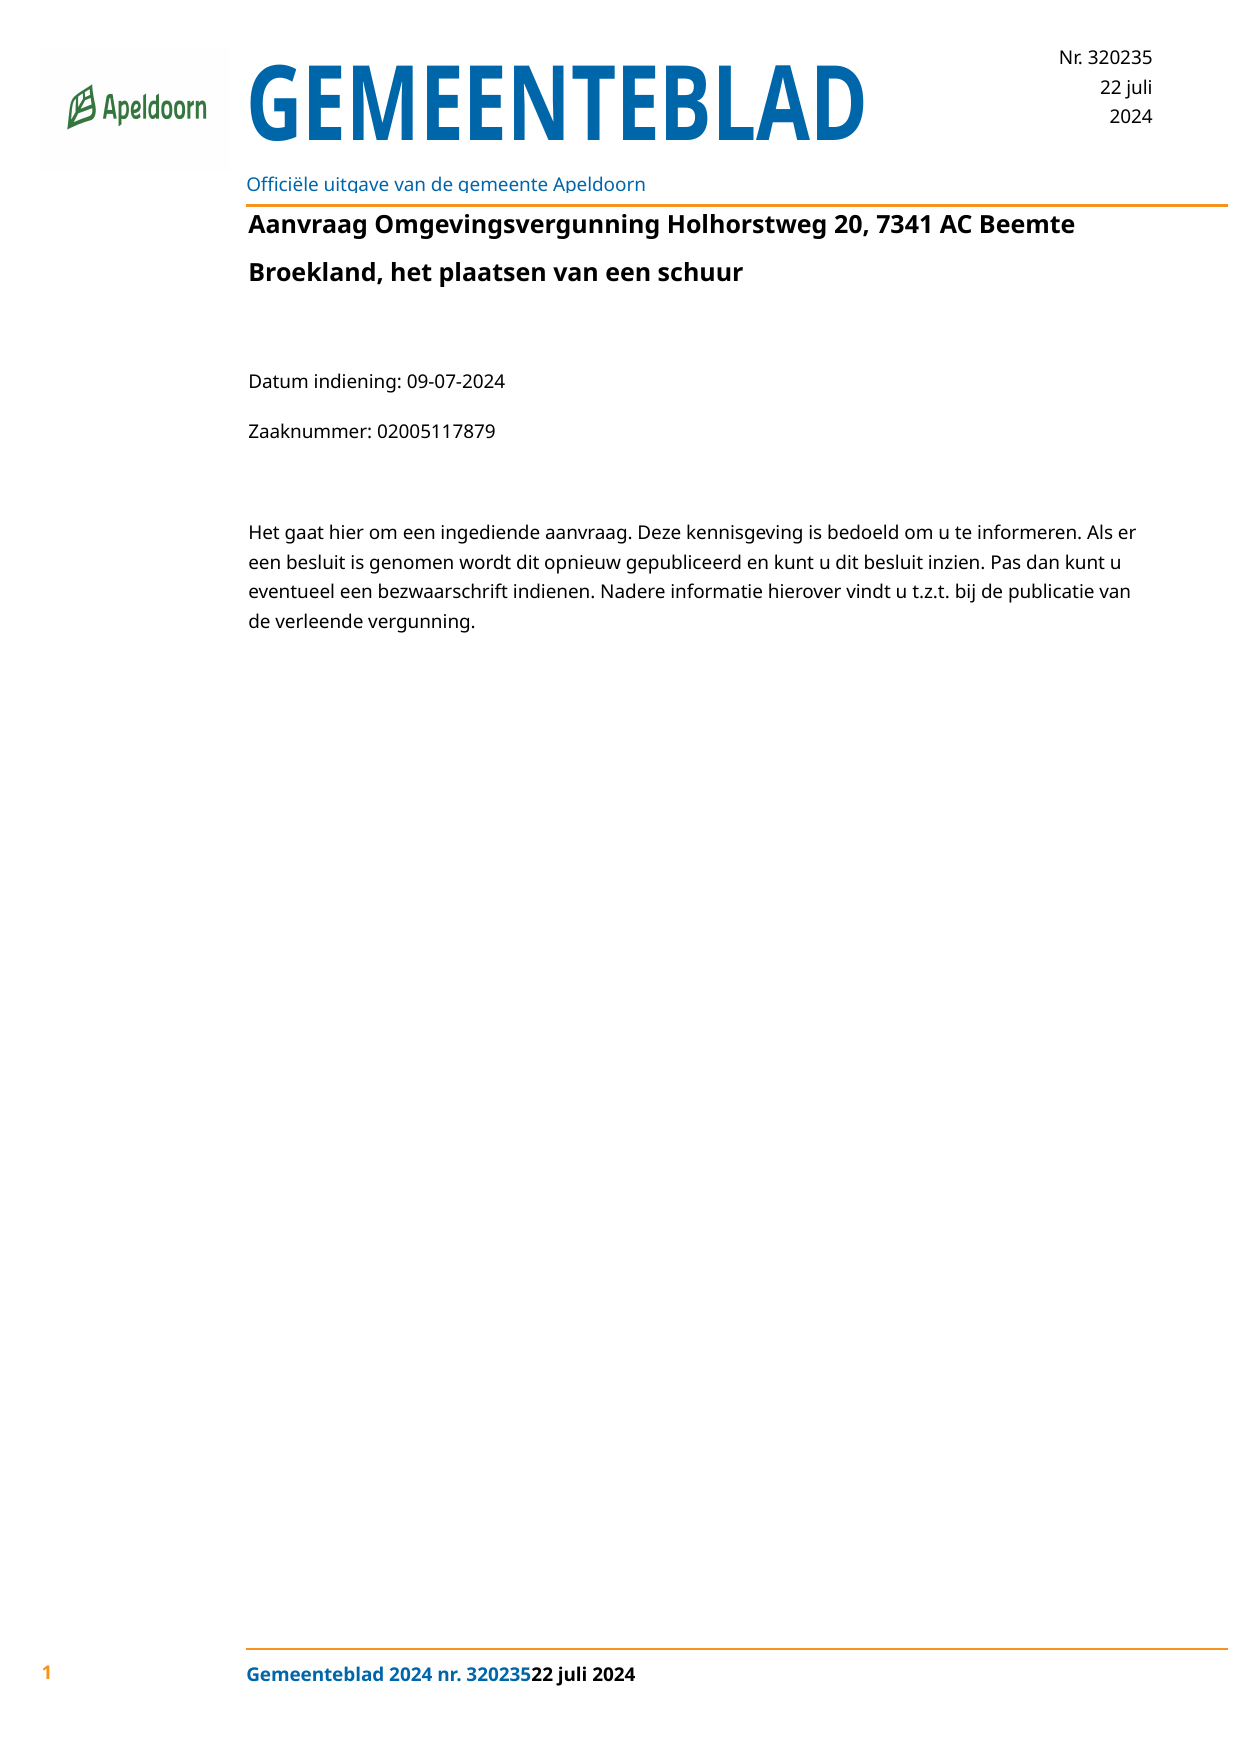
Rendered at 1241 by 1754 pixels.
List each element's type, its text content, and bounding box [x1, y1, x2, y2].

picture [41, 47, 231, 172]
text Zaaknummer: 02005117879 [248, 419, 1152, 444]
text Het gaat hier om een ingediende aanvraag. Deze kennisgeving is bedoeld om u te informeren. Als er een besluit is genomen wordt dit opnieuw gepubliceerd en kunt u dit besluit inzien. Pas dan kunt u eventueel een bezwaarschrift indienen. Nadere informatie hierover vindt u t.z.t. bij de publicatie van de verleende vergunning. [248, 519, 1152, 634]
text Aanvraag Omgevingsvergunning Holhorstweg 20, 7341 AC Beemte Broekland, het plaatsen van een schuur [248, 207, 1152, 288]
text Datum indiening: 09-07-2024 [248, 368, 1152, 394]
